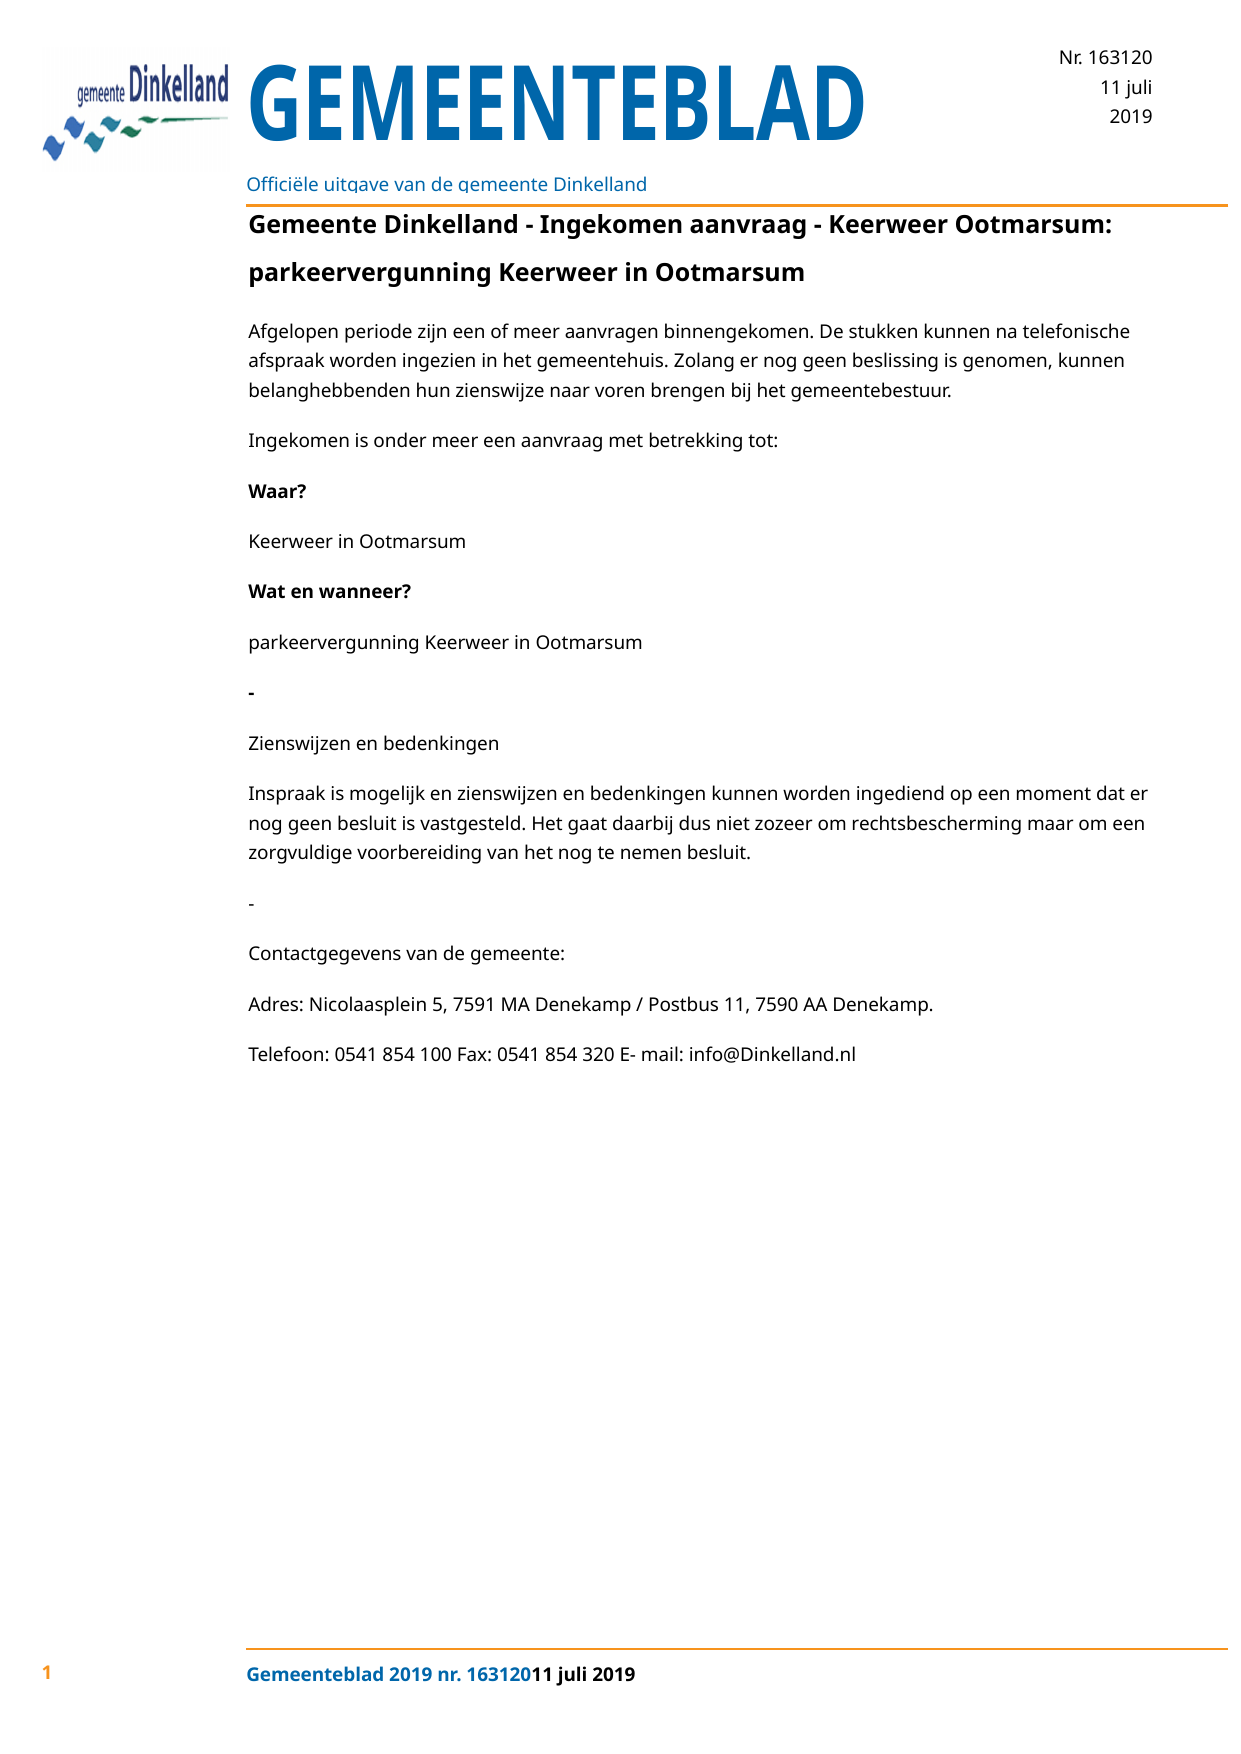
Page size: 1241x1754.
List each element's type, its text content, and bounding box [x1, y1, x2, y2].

text - [248, 890, 1152, 916]
text Telefoon: 0541 854 100 Fax: 0541 854 320 E- mail: info@Dinkelland.nl [248, 1041, 1152, 1067]
text Gemeente Dinkelland - Ingekomen aanvraag - Keerweer Ootmarsum: parkeervergunning Keerweer in Ootmarsum [248, 207, 1152, 288]
text - [248, 679, 1152, 705]
text Afgelopen periode zijn een of meer aanvragen binnengekomen. De stukken kunnen na telefonische afspraak worden ingezien in het gemeentehuis. Zolang er nog geen beslissing is genomen, kunnen belanghebbenden hun zienswijze naar voren brengen bij het gemeentebestuur. [248, 318, 1152, 403]
text Adres: Nicolaasplein 5, 7591 MA Denekamp / Postbus 11, 7590 AA Denekamp. [248, 991, 1152, 1017]
text Ingekomen is onder meer een aanvraag met betrekking tot: [248, 427, 1152, 453]
picture [41, 47, 231, 172]
text parkeervergunning Keerweer in Ootmarsum [248, 629, 1152, 655]
text Waar? [248, 478, 1152, 504]
text Keerweer in Ootmarsum [248, 528, 1152, 554]
text Inspraak is mogelijk en zienswijzen en bedenkingen kunnen worden ingediend op een moment dat er nog geen besluit is vastgesteld. Het gaat daarbij dus niet zozeer om rechtsbescherming maar om een zorgvuldige voorbereiding van het nog te nemen besluit. [248, 780, 1152, 865]
text Contactgegevens van de gemeente: [248, 940, 1152, 966]
text Zienswijzen en bedenkingen [248, 730, 1152, 756]
text Wat en wanneer? [248, 579, 1152, 604]
